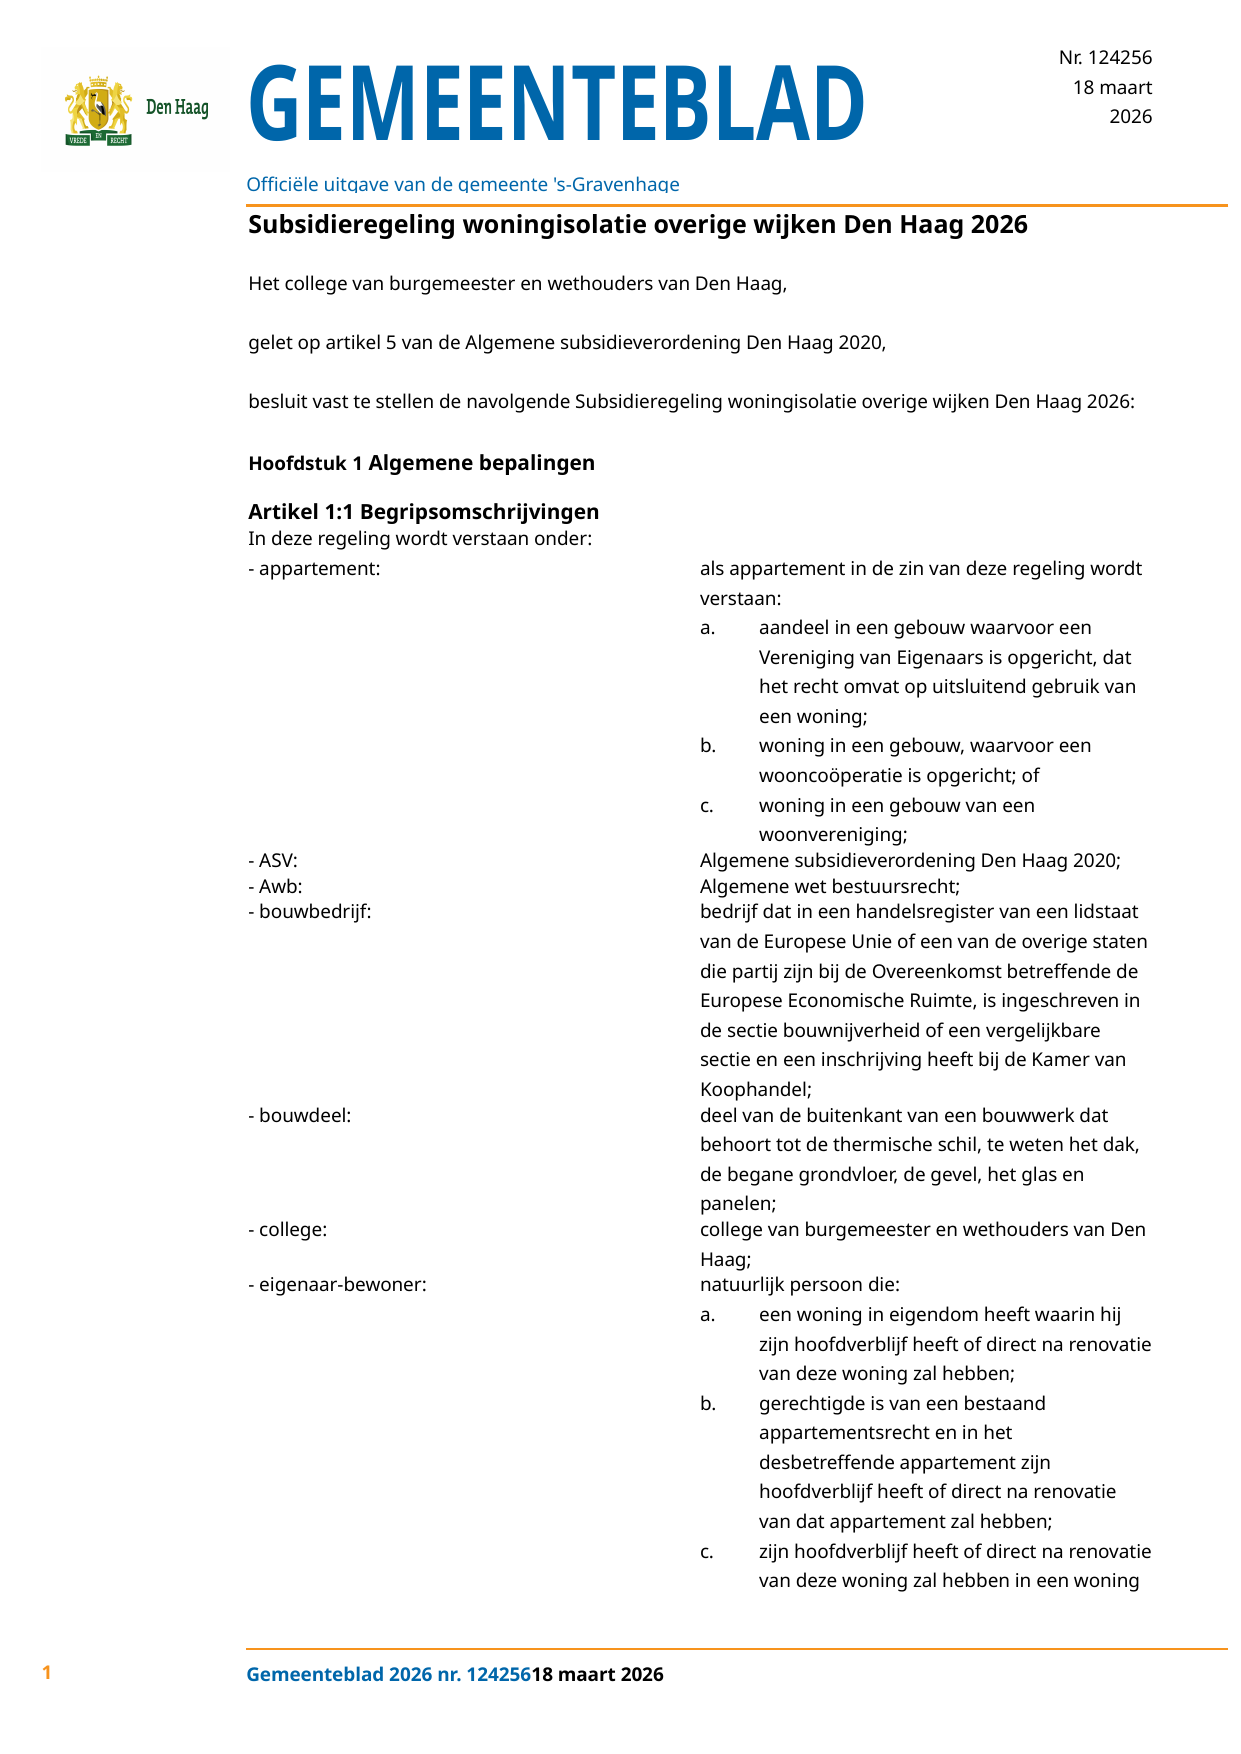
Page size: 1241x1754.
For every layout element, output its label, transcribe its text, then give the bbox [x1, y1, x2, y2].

table_cell - college: [248, 1216, 700, 1272]
text Het college van burgemeester en wethouders van Den Haag, [248, 270, 1152, 296]
table_cell Algemene wet bestuursrecht; [700, 873, 1152, 899]
table_cell - bouwbedrijf: [248, 899, 700, 1102]
text besluit vast te stellen de navolgende Subsidieregeling woningisolatie overige wijken Den Haag 2026: [248, 389, 1152, 414]
table_cell college van burgemeester en wethouders van Den Haag; [700, 1216, 1152, 1272]
text Hoofdstuk 1 Algemene bepalingen [248, 448, 1152, 476]
table_header als appartement in de zin van deze regeling wordt verstaan: aandeel in een gebouw waarvoor een Vereniging van Eigenaars is opgericht, dat het recht omvat op uitsluitend gebruik van een woning; woning in een gebouw, waarvoor een wooncoöperatie is opgericht; of woning in een gebouw van een woonvereniging; [700, 555, 1152, 847]
table_cell bedrijf dat in een handelsregister van een lidstaat van de Europese Unie of een van de overige staten die partij zijn bij de Overeenkomst betreffende de Europese Economische Ruimte, is ingeschreven in de sectie bouwnijverheid of een vergelijkbare sectie en een inschrijving heeft bij de Kamer van Koophandel; [700, 899, 1152, 1102]
text Subsidieregeling woningisolatie overige wijken Den Haag 2026 [248, 207, 1152, 241]
table_header - appartement: [248, 555, 700, 847]
text gelet op artikel 5 van de Algemene subsidieverordening Den Haag 2020, [248, 329, 1152, 355]
table_cell natuurlijk persoon die: een woning in eigendom heeft waarin hij zijn hoofdverblijf heeft of direct na renovatie van deze woning zal hebben; gerechtigde is van een bestaand appartementsrecht en in het desbetreffende appartement zijn hoofdverblijf heeft of direct na renovatie van dat appartement zal hebben; zijn hoofdverblijf heeft of direct na renovatie van deze woning zal hebben in een woning [700, 1272, 1152, 1593]
table_cell Algemene subsidieverordening Den Haag 2020; [700, 847, 1152, 873]
table_cell - bouwdeel: [248, 1102, 700, 1216]
table_cell - Awb: [248, 873, 700, 899]
text In deze regeling wordt verstaan onder: [248, 526, 1152, 551]
picture [41, 47, 231, 172]
text Artikel 1:1 Begripsomschrijvingen [248, 497, 1152, 526]
table_cell - ASV: [248, 847, 700, 873]
table_cell deel van de buitenkant van een bouwwerk dat behoort tot de thermische schil, te weten het dak, de begane grondvloer, de gevel, het glas en panelen; [700, 1102, 1152, 1216]
table_cell - eigenaar-bewoner: [248, 1272, 700, 1593]
